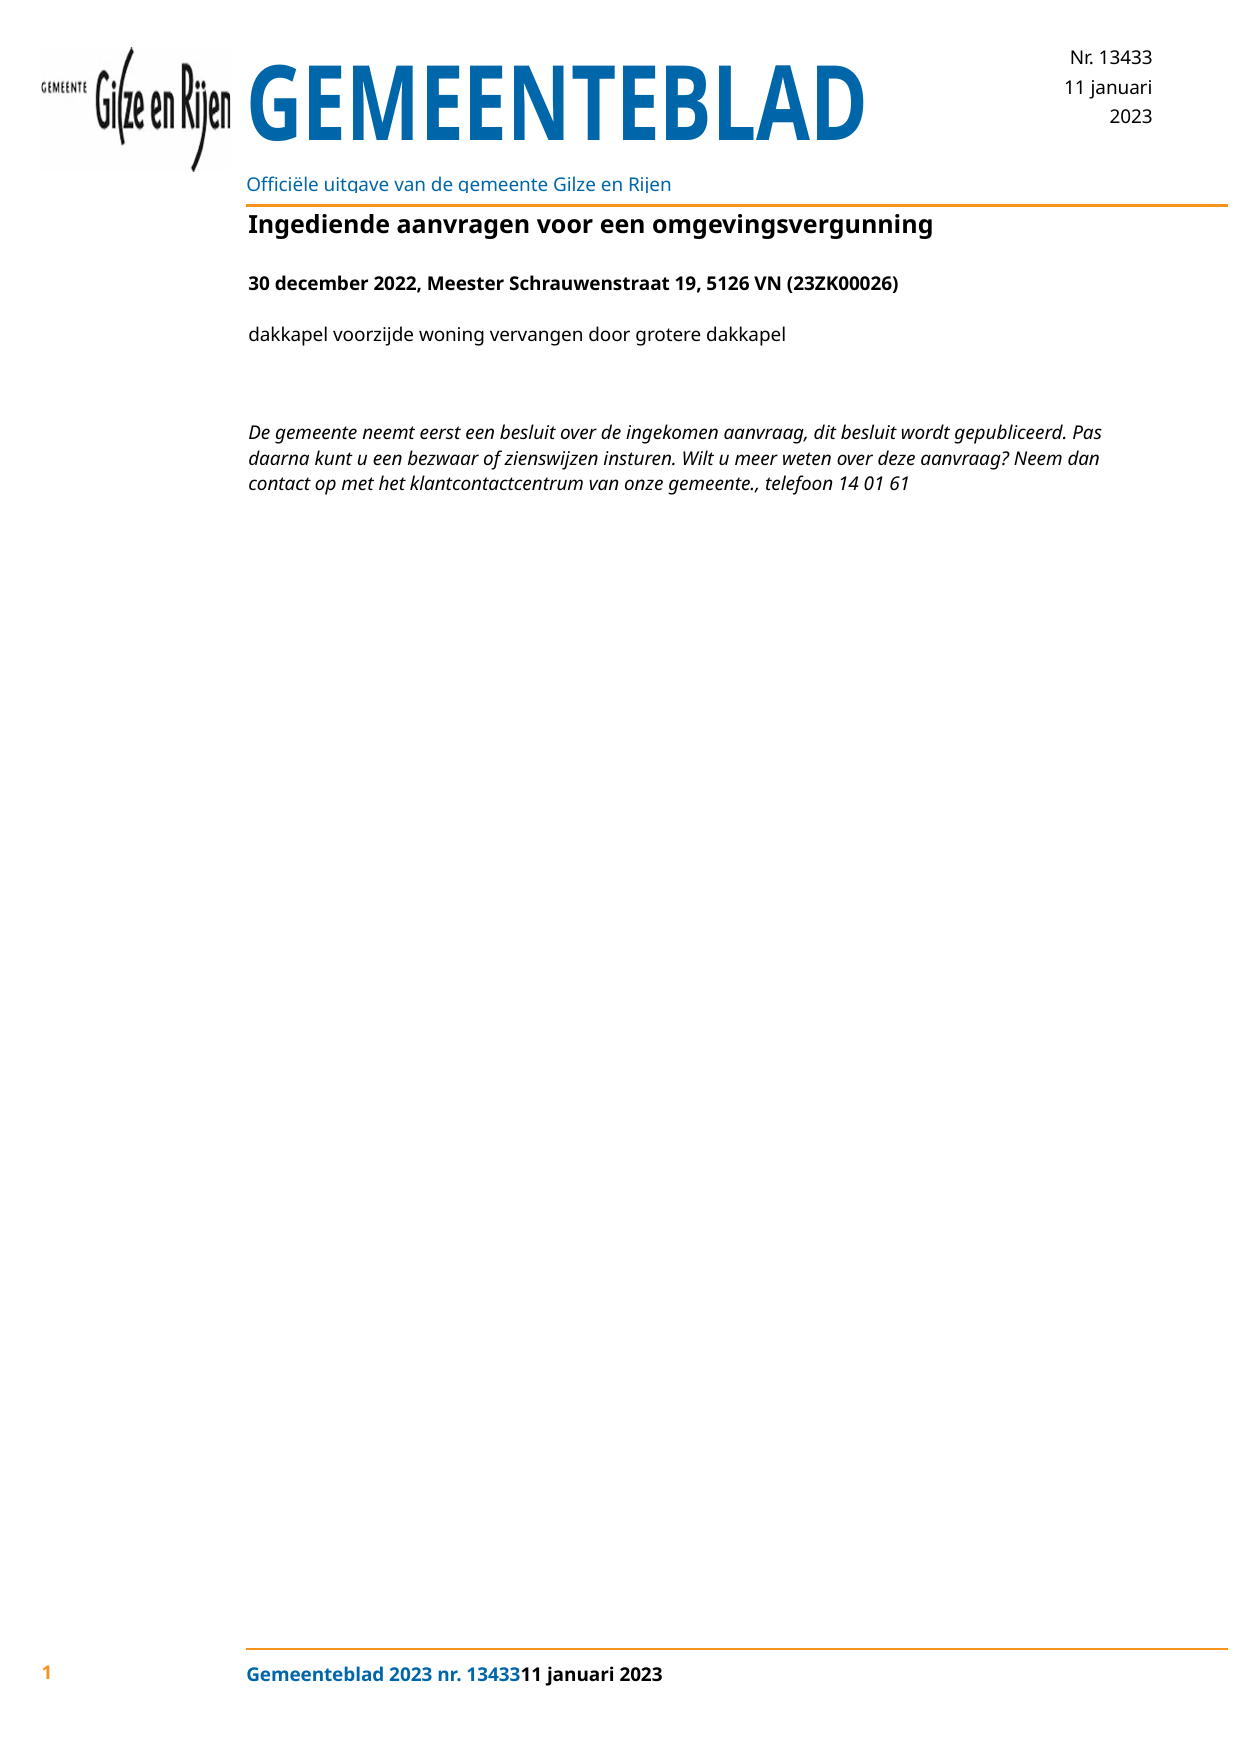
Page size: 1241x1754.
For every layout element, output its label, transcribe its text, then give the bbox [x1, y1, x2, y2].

text 30 december 2022, Meester Schrauwenstraat 19, 5126 VN (23ZK00026) [248, 270, 1152, 296]
text Ingediende aanvragen voor een omgevingsvergunning [248, 207, 1152, 241]
picture [41, 47, 231, 172]
text dakkapel voorzijde woning vervangen door grotere dakkapel [248, 321, 1152, 346]
text De gemeente neemt eerst een besluit over de ingekomen aanvraag, dit besluit wordt gepubliceerd. Pas daarna kunt u een bezwaar of zienswijzen insturen. Wilt u meer weten over deze aanvraag? Neem dan contact op met het klantcontactcentrum van onze gemeente., telefoon 14 01 61 [248, 419, 1152, 496]
